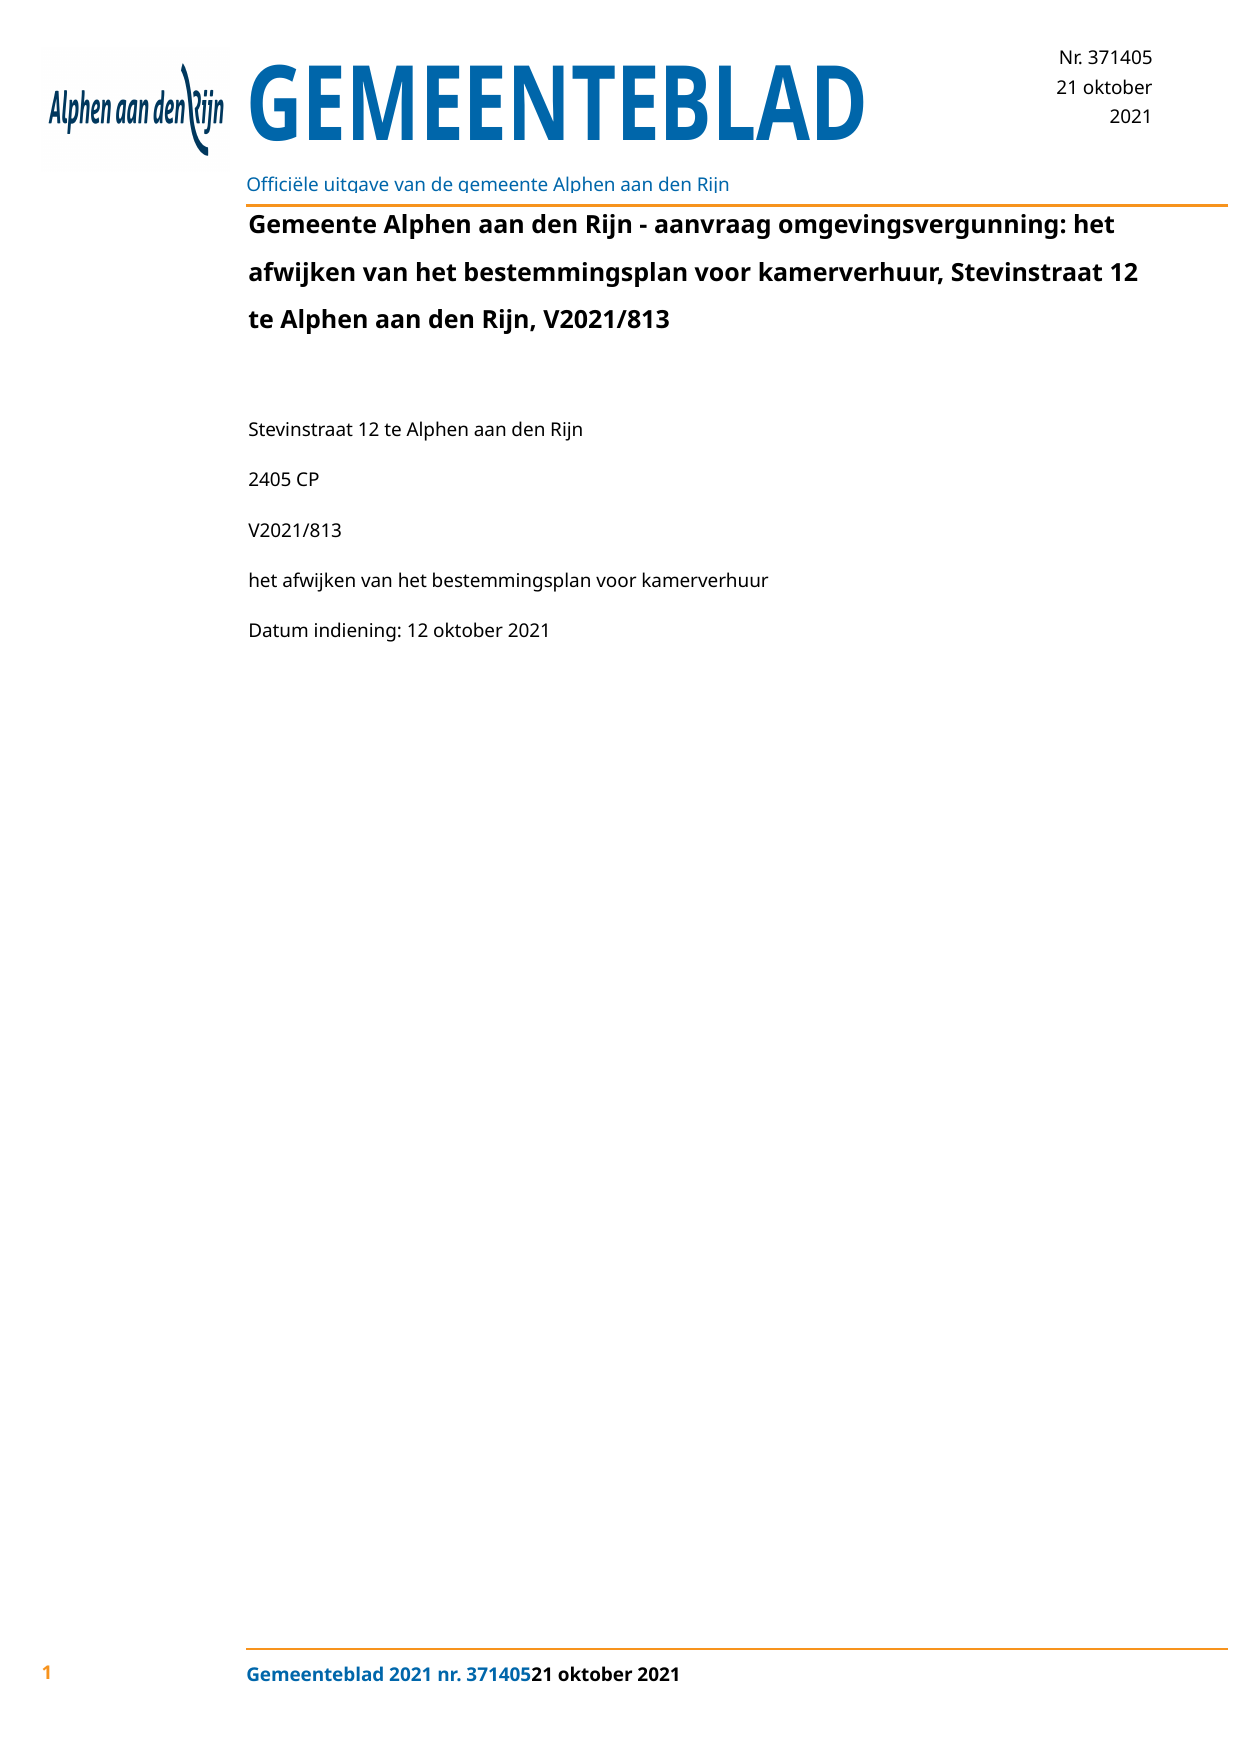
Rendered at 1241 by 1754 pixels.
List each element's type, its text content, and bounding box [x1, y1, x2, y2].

text Datum indiening: 12 oktober 2021 [248, 618, 1152, 643]
text het afwijken van het bestemmingsplan voor kamerverhuur [248, 567, 1152, 593]
text V2021/813 [248, 517, 1152, 542]
text Stevinstraat 12 te Alphen aan den Rijn [248, 416, 1152, 442]
picture [41, 47, 231, 172]
text Gemeente Alphen aan den Rijn - aanvraag omgevingsvergunning: het afwijken van het bestemmingsplan voor kamerverhuur, Stevinstraat 12 te Alphen aan den Rijn, V2021/813 [248, 207, 1152, 336]
text 2405 CP [248, 466, 1152, 492]
